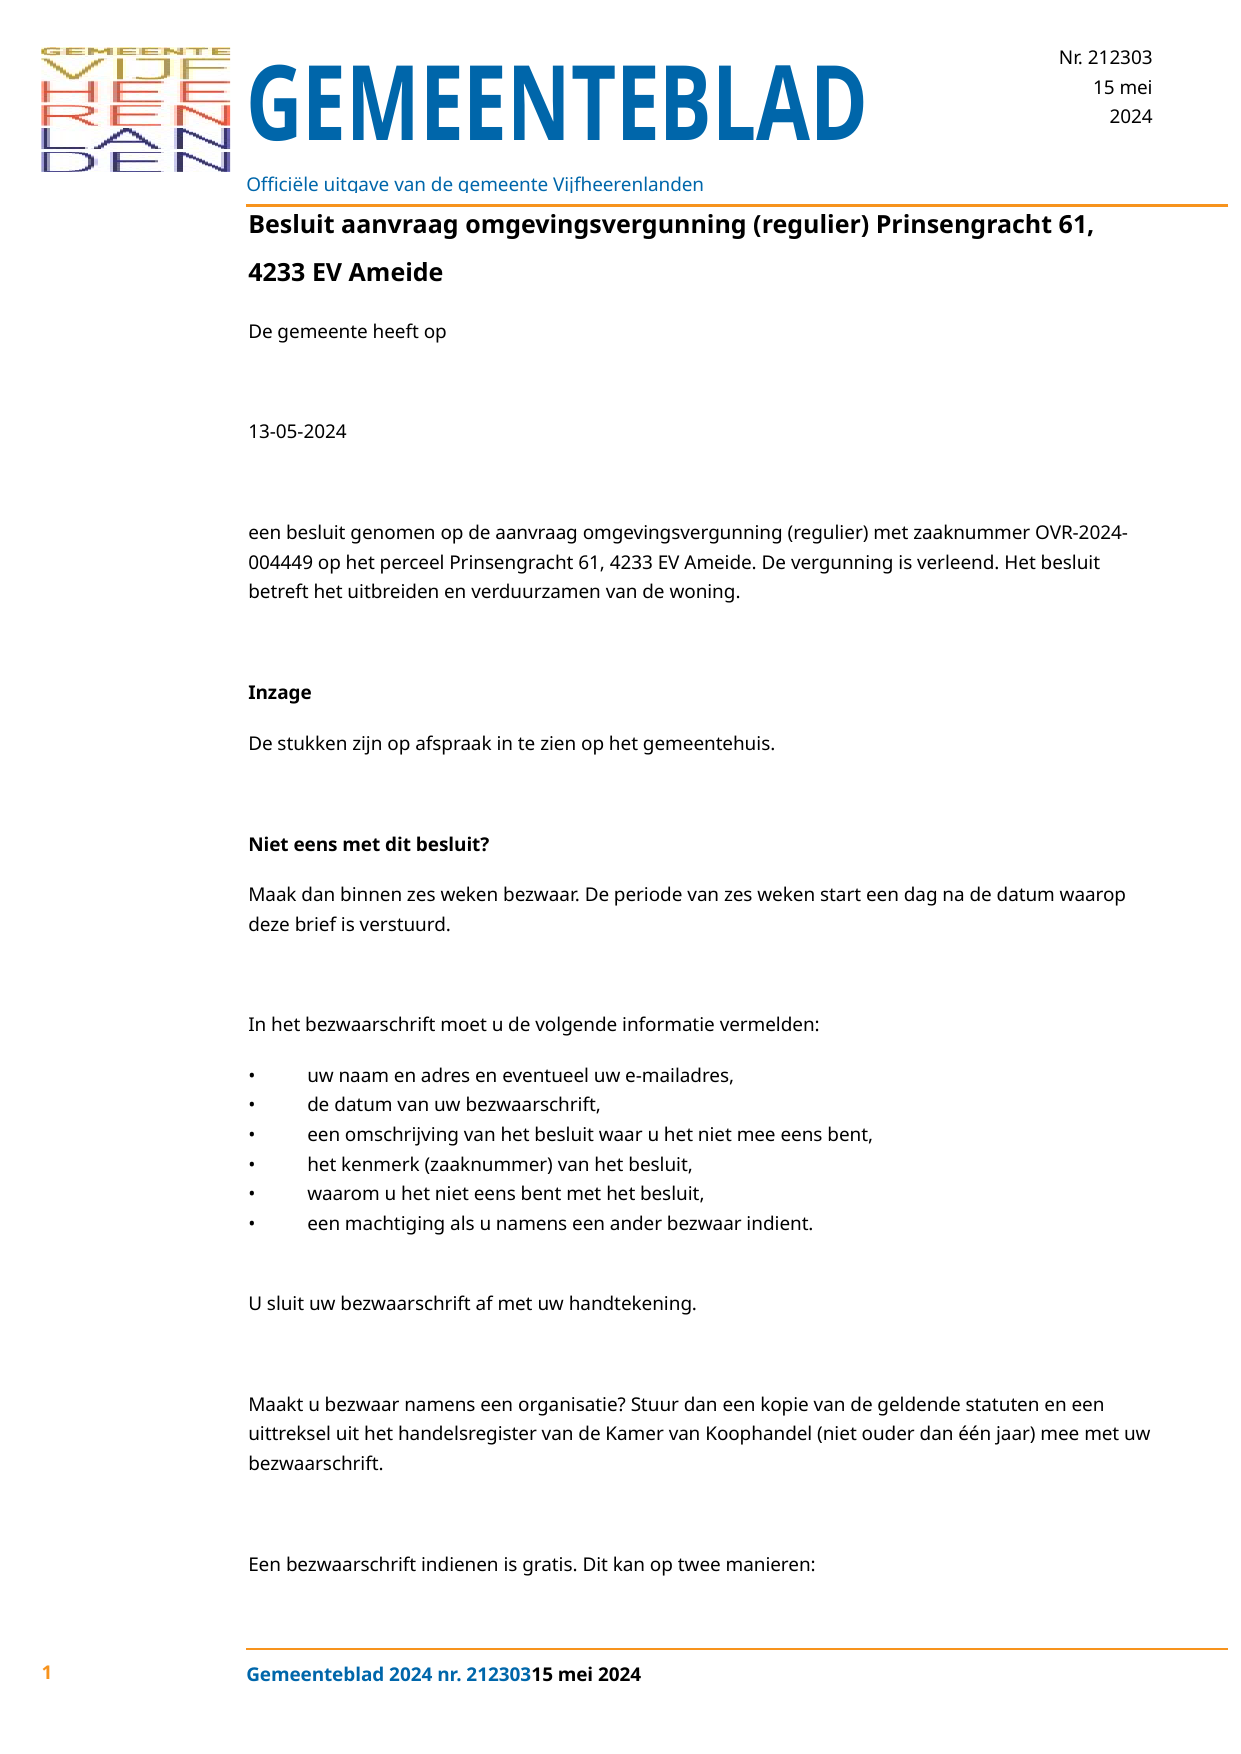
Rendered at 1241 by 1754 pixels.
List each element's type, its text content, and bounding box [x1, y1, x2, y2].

picture [41, 47, 231, 172]
text De gemeente heeft op [248, 318, 1152, 344]
text In het bezwaarschrift moet u de volgende informatie vermelden: [248, 1012, 1152, 1037]
text Een bezwaarschrift indienen is gratis. Dit kan op twee manieren: [248, 1551, 1152, 1577]
list waarom u het niet eens bent met het besluit, [248, 1180, 1152, 1206]
list een omschrijving van het besluit waar u het niet mee eens bent, [248, 1121, 1152, 1147]
text Niet eens met dit besluit? [248, 831, 1152, 857]
text Inzage [248, 679, 1152, 705]
text U sluit uw bezwaarschrift af met uw handtekening. [248, 1290, 1152, 1316]
text De stukken zijn op afspraak in te zien op het gemeentehuis. [248, 730, 1152, 756]
text Maakt u bezwaar namens een organisatie? Stuur dan een kopie van de geldende statuten en een uittreksel uit het handelsregister van de Kamer van Koophandel (niet ouder dan één jaar) mee met uw bezwaarschrift. [248, 1391, 1152, 1476]
text Besluit aanvraag omgevingsvergunning (regulier) Prinsengracht 61, 4233 EV Ameide [248, 207, 1152, 288]
text 13-05-2024 [248, 419, 1152, 444]
list de datum van uw bezwaarschrift, [248, 1092, 1152, 1117]
list het kenmerk (zaaknummer) van het besluit, [248, 1151, 1152, 1177]
text een besluit genomen op de aanvraag omgevingsvergunning (regulier) met zaaknummer OVR-2024-004449 op het perceel Prinsengracht 61, 4233 EV Ameide. De vergunning is verleend. Het besluit betreft het uitbreiden en verduurzamen van de woning. [248, 519, 1152, 604]
list een machtiging als u namens een ander bezwaar indient. [248, 1210, 1152, 1236]
text Maak dan binnen zes weken bezwaar. De periode van zes weken start een dag na de datum waarop deze brief is verstuurd. [248, 881, 1152, 937]
list uw naam en adres en eventueel uw e-mailadres, [248, 1062, 1152, 1088]
